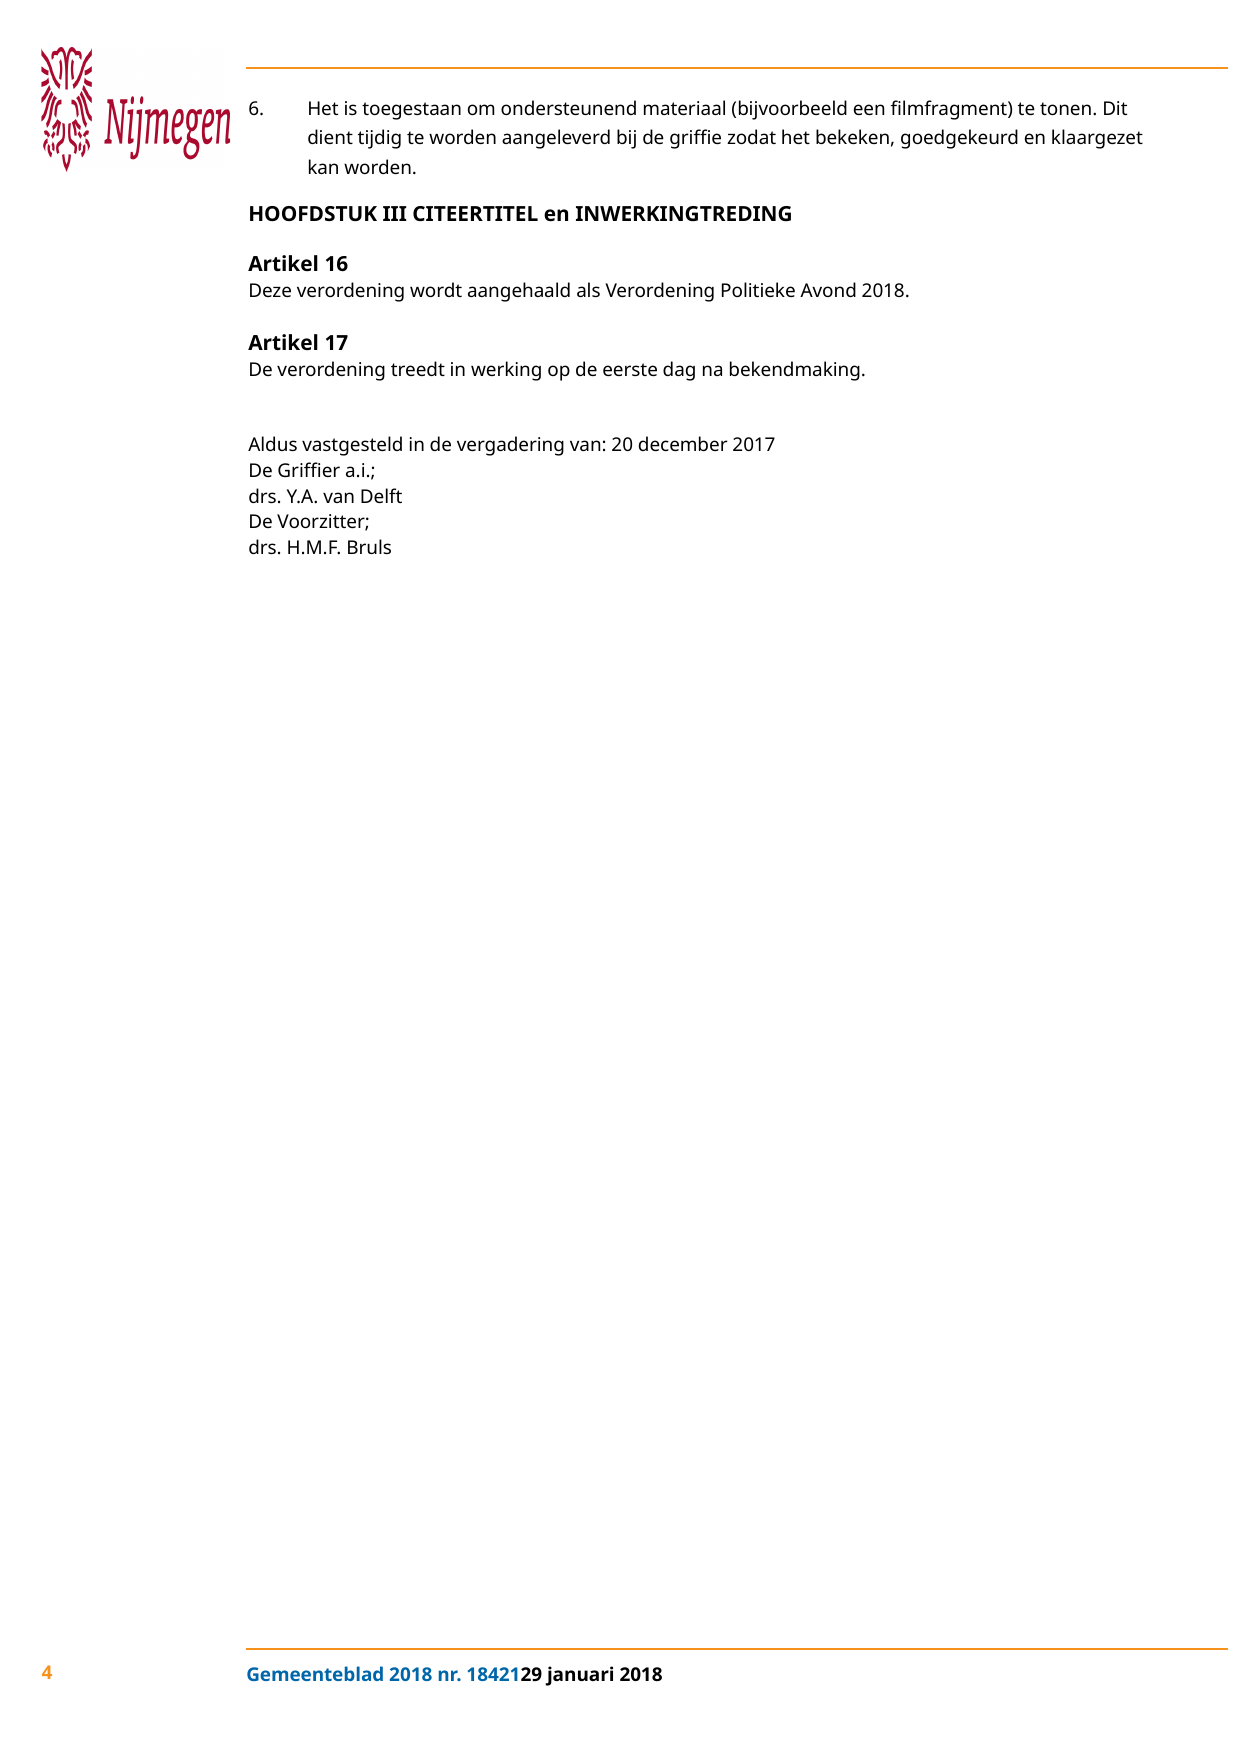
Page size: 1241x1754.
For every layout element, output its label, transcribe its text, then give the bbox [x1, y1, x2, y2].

text Deze verordening wordt aangehaald als Verordening Politieke Avond 2018. [248, 277, 1152, 303]
text Artikel 16 [248, 249, 1152, 277]
text De Voorzitter; [248, 508, 1152, 534]
picture [41, 47, 231, 172]
text drs. Y.A. van Delft [248, 483, 1152, 508]
text Artikel 17 [248, 328, 1152, 356]
text De verordening treedt in werking op de eerste dag na bekendmaking. [248, 356, 1152, 382]
text De Griffier a.i.; [248, 457, 1152, 483]
text HOOFDSTUK III CITEERTITEL en INWERKINGTREDING [248, 199, 1152, 228]
text Aldus vastgesteld in de vergadering van: 20 december 2017 [248, 431, 1152, 457]
list Het is toegestaan om ondersteunend materiaal (bijvoorbeeld een filmfragment) te tonen. Dit dient tijdig te worden aangeleverd bij de griffie zodat het bekeken, goedgekeurd en klaargezet kan worden. [248, 95, 1152, 180]
text drs. H.M.F. Bruls [248, 534, 1152, 560]
